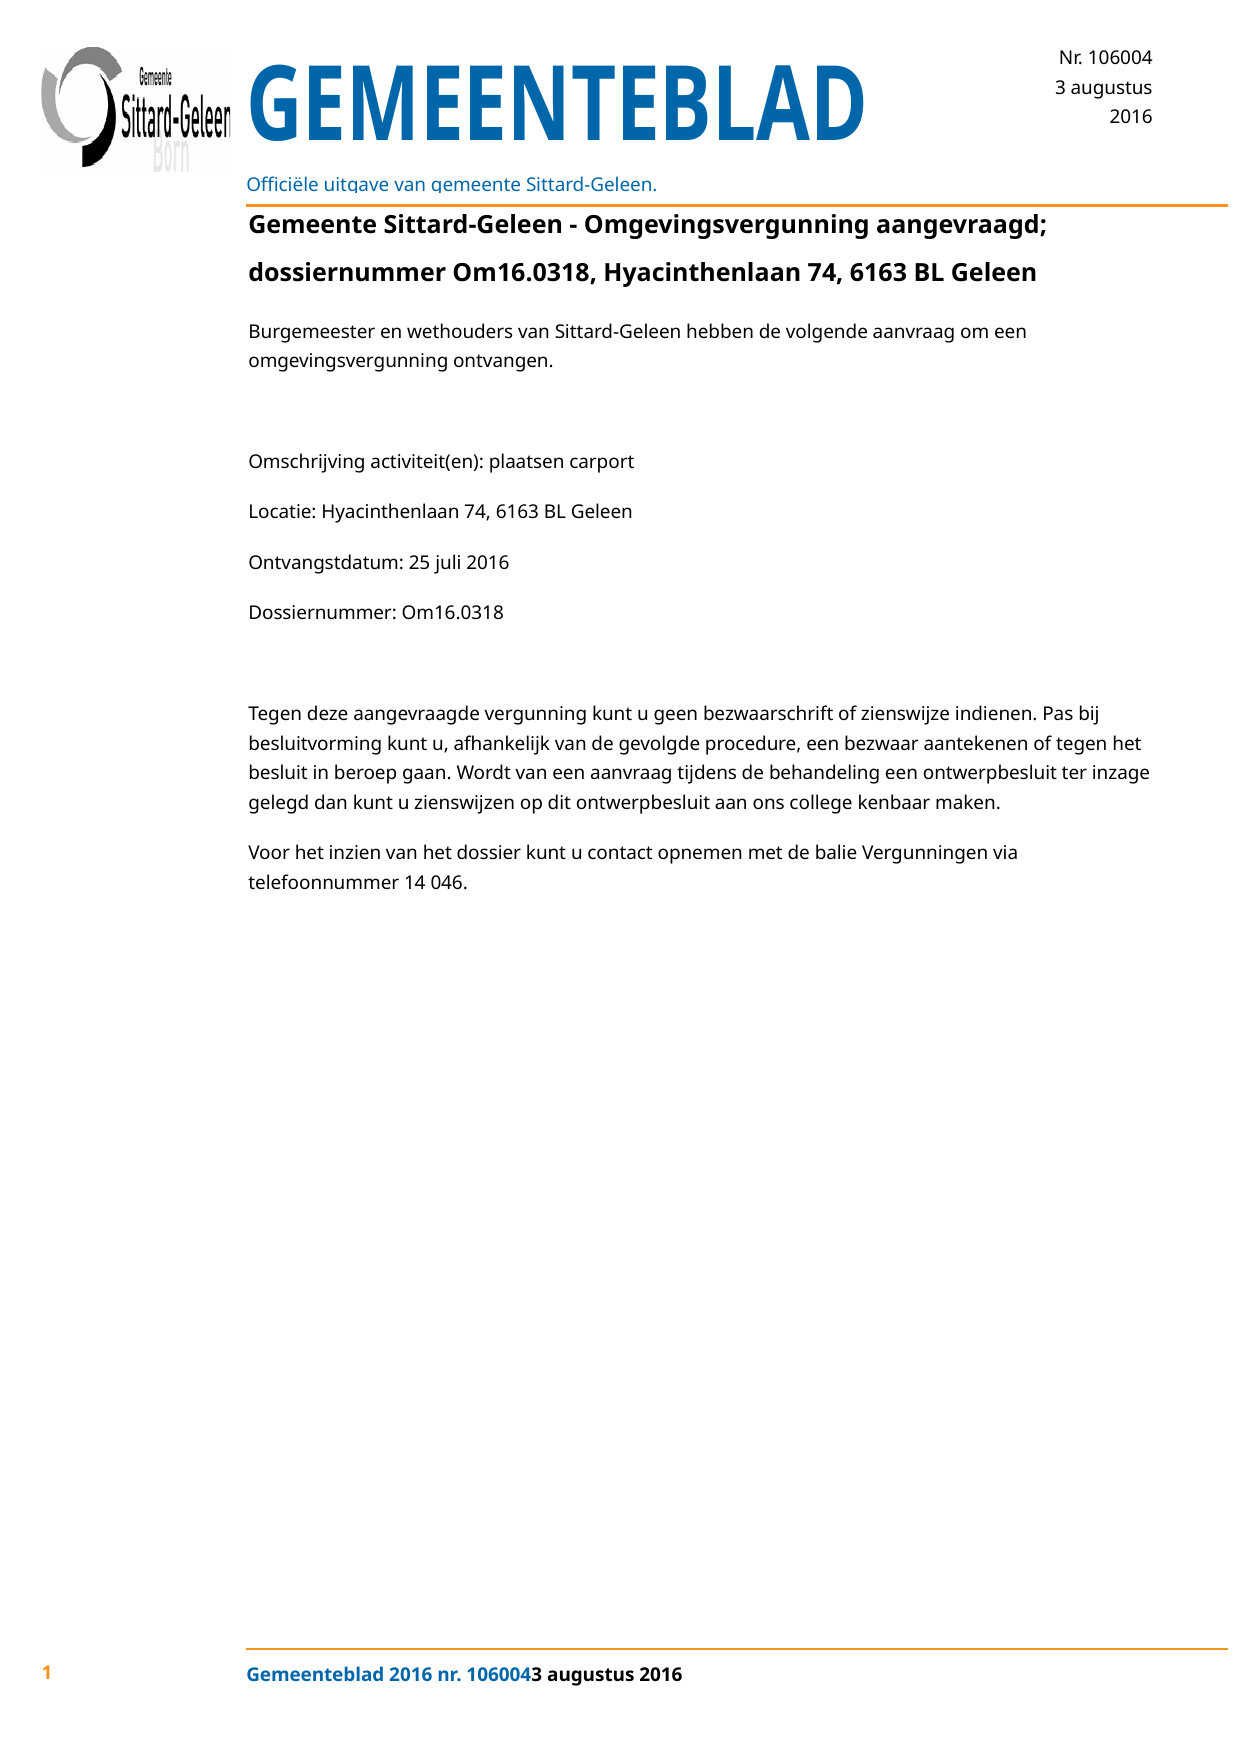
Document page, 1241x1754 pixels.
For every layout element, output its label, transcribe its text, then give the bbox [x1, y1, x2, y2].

text Dossiernummer: Om16.0318 [248, 599, 1152, 625]
text Voor het inzien van het dossier kunt u contact opnemen met de balie Vergunningen via telefoonnummer 14 046. [248, 839, 1152, 895]
text Ontvangstdatum: 25 juli 2016 [248, 549, 1152, 575]
text Tegen deze aangevraagde vergunning kunt u geen bezwaarschrift of zienswijze indienen. Pas bij besluitvorming kunt u, afhankelijk van de gevolgde procedure, een bezwaar aantekenen of tegen het besluit in beroep gaan. Wordt van een aanvraag tijdens de behandeling een ontwerpbesluit ter inzage gelegd dan kunt u zienswijzen op dit ontwerpbesluit aan ons college kenbaar maken. [248, 700, 1152, 815]
text Burgemeester en wethouders van Sittard-Geleen hebben de volgende aanvraag om een omgevingsvergunning ontvangen. [248, 318, 1152, 373]
picture [41, 47, 231, 172]
text Gemeente Sittard-Geleen - Omgevingsvergunning aangevraagd; dossiernummer Om16.0318, Hyacinthenlaan 74, 6163 BL Geleen [248, 207, 1152, 288]
text Omschrijving activiteit(en): plaatsen carport [248, 448, 1152, 474]
text Locatie: Hyacinthenlaan 74, 6163 BL Geleen [248, 499, 1152, 524]
